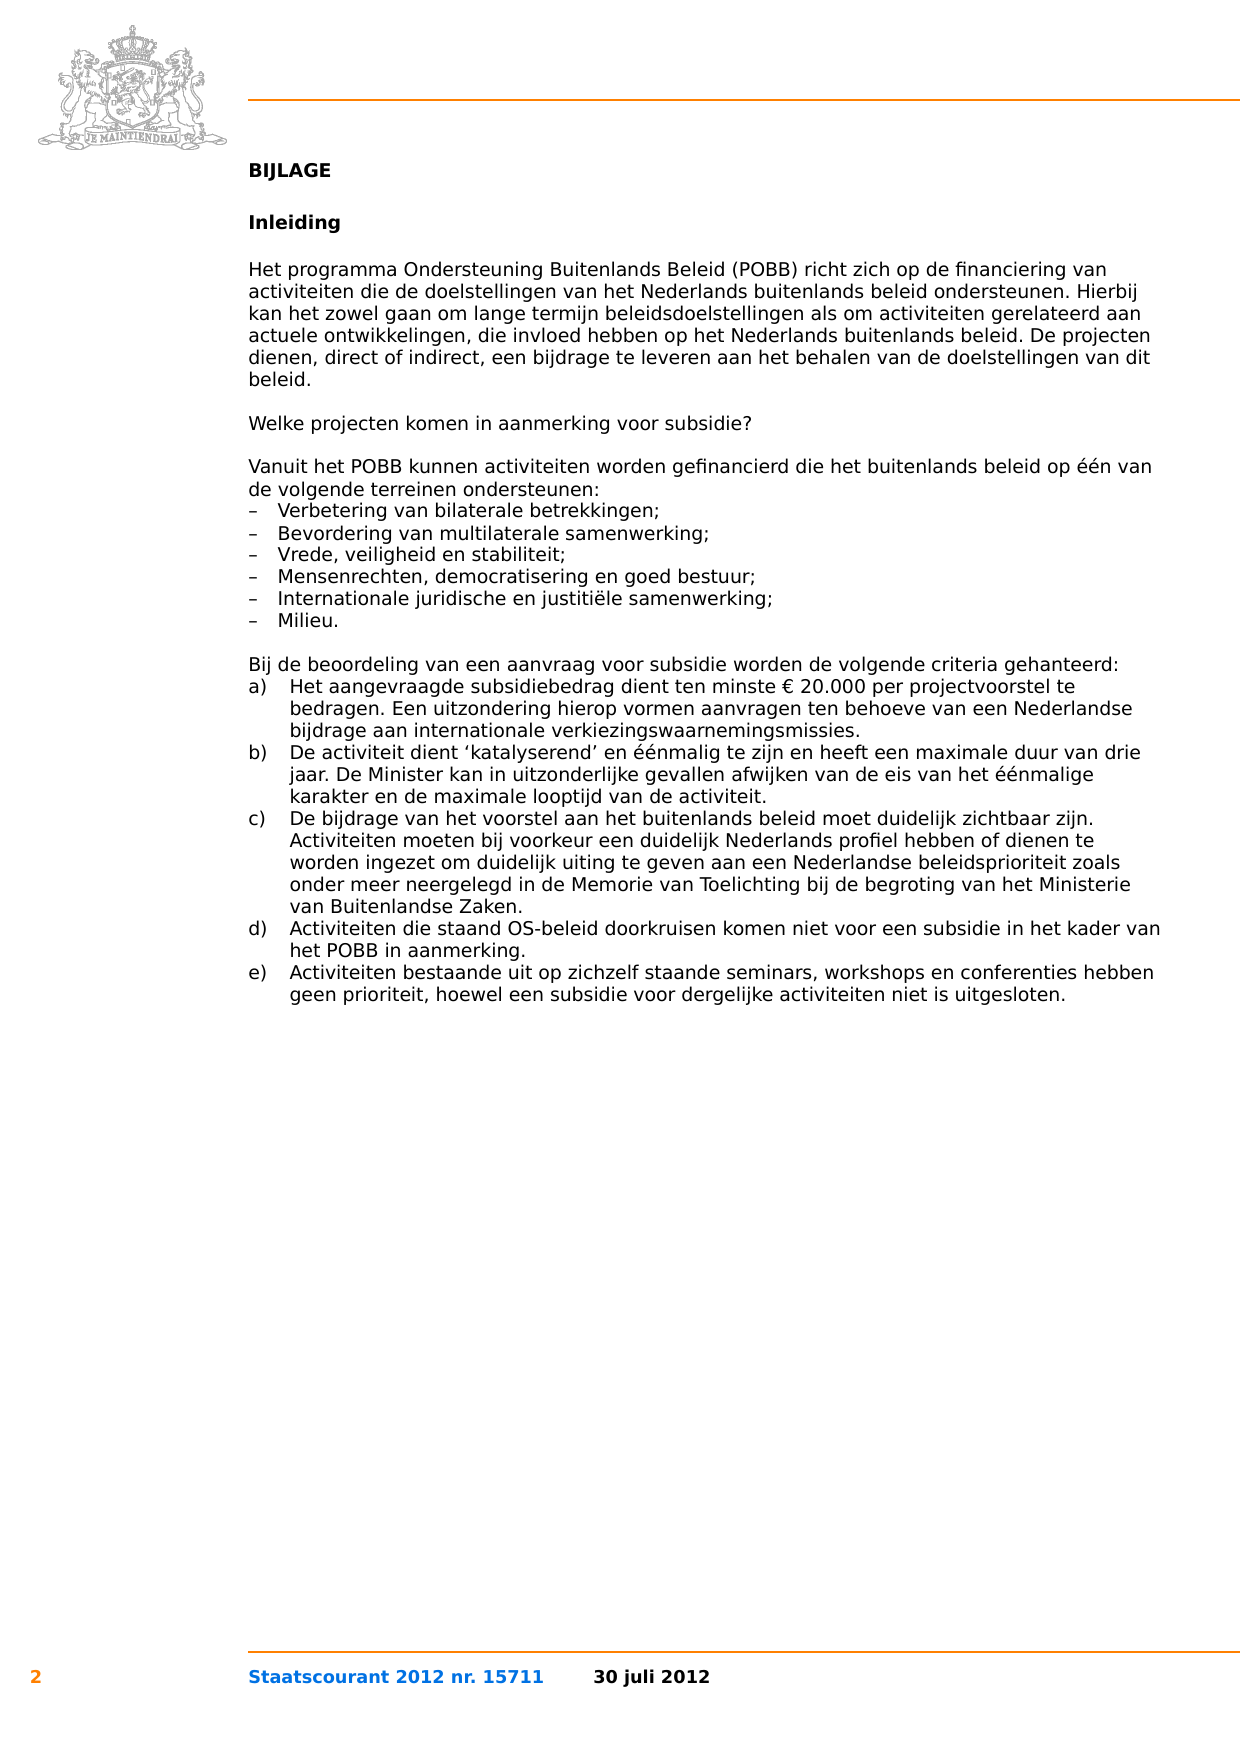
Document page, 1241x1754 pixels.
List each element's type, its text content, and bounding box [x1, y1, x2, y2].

picture [38, 25, 227, 150]
text Welke projecten komen in aanmerking voor subsidie? [248, 413, 1163, 434]
text b) De activiteit dient ‘katalyserend’ en éénmalig te zijn en heeft een maximale duur van drie jaar. De Minister kan in uitzonderlijke gevallen afwijken van de eis van het éénmalige karakter en de maximale looptijd van de activiteit. [248, 742, 1163, 808]
subtitle Inleiding [248, 212, 1163, 234]
text – Vrede, veiligheid en stabiliteit; [248, 544, 1163, 566]
text a) Het aangevraagde subsidiebedrag dient ten minste € 20.000 per projectvoorstel te bedragen. Een uitzondering hierop vormen aanvragen ten behoeve van een Nederlandse bijdrage aan internationale verkiezingswaarnemingsmissies. [248, 676, 1163, 742]
text c) De bijdrage van het voorstel aan het buitenlands beleid moet duidelijk zichtbaar zijn. Activiteiten moeten bij voorkeur een duidelijk Nederlands profiel hebben of dienen te worden ingezet om duidelijk uiting te geven aan een Nederlandse beleidsprioriteit zoals onder meer neergelegd in de Memorie van Toelichting bij de begroting van het Ministerie van Buitenlandse Zaken. [248, 808, 1163, 918]
text – Internationale juridische en justitiële samenwerking; [248, 588, 1163, 610]
text Bij de beoordeling van een aanvraag voor subsidie worden de volgende criteria gehanteerd: [248, 654, 1163, 676]
subtitle BIJLAGE [248, 160, 1163, 182]
text – Verbetering van bilaterale betrekkingen; [248, 500, 1163, 522]
text d) Activiteiten die staand OS-beleid doorkruisen komen niet voor een subsidie in het kader van het POBB in aanmerking. [248, 918, 1163, 962]
text – Milieu. [248, 610, 1163, 632]
text Vanuit het POBB kunnen activiteiten worden gefinancierd die het buitenlands beleid op één van de volgende terreinen ondersteunen: [248, 456, 1163, 500]
text e) Activiteiten bestaande uit op zichzelf staande seminars, workshops en conferenties hebben geen prioriteit, hoewel een subsidie voor dergelijke activiteiten niet is uitgesloten. [248, 962, 1163, 1006]
text Het programma Ondersteuning Buitenlands Beleid (POBB) richt zich op de financiering van activiteiten die de doelstellingen van het Nederlands buitenlands beleid ondersteunen. Hierbij kan het zowel gaan om lange termijn beleidsdoelstellingen als om activiteiten gerelateerd aan actuele ontwikkelingen, die invloed hebben op het Nederlands buitenlands beleid. De projecten dienen, direct of indirect, een bijdrage te leveren aan het behalen van de doelstellingen van dit beleid. [248, 259, 1163, 391]
text – Mensenrechten, democratisering en goed bestuur; [248, 566, 1163, 588]
text – Bevordering van multilaterale samenwerking; [248, 522, 1163, 544]
